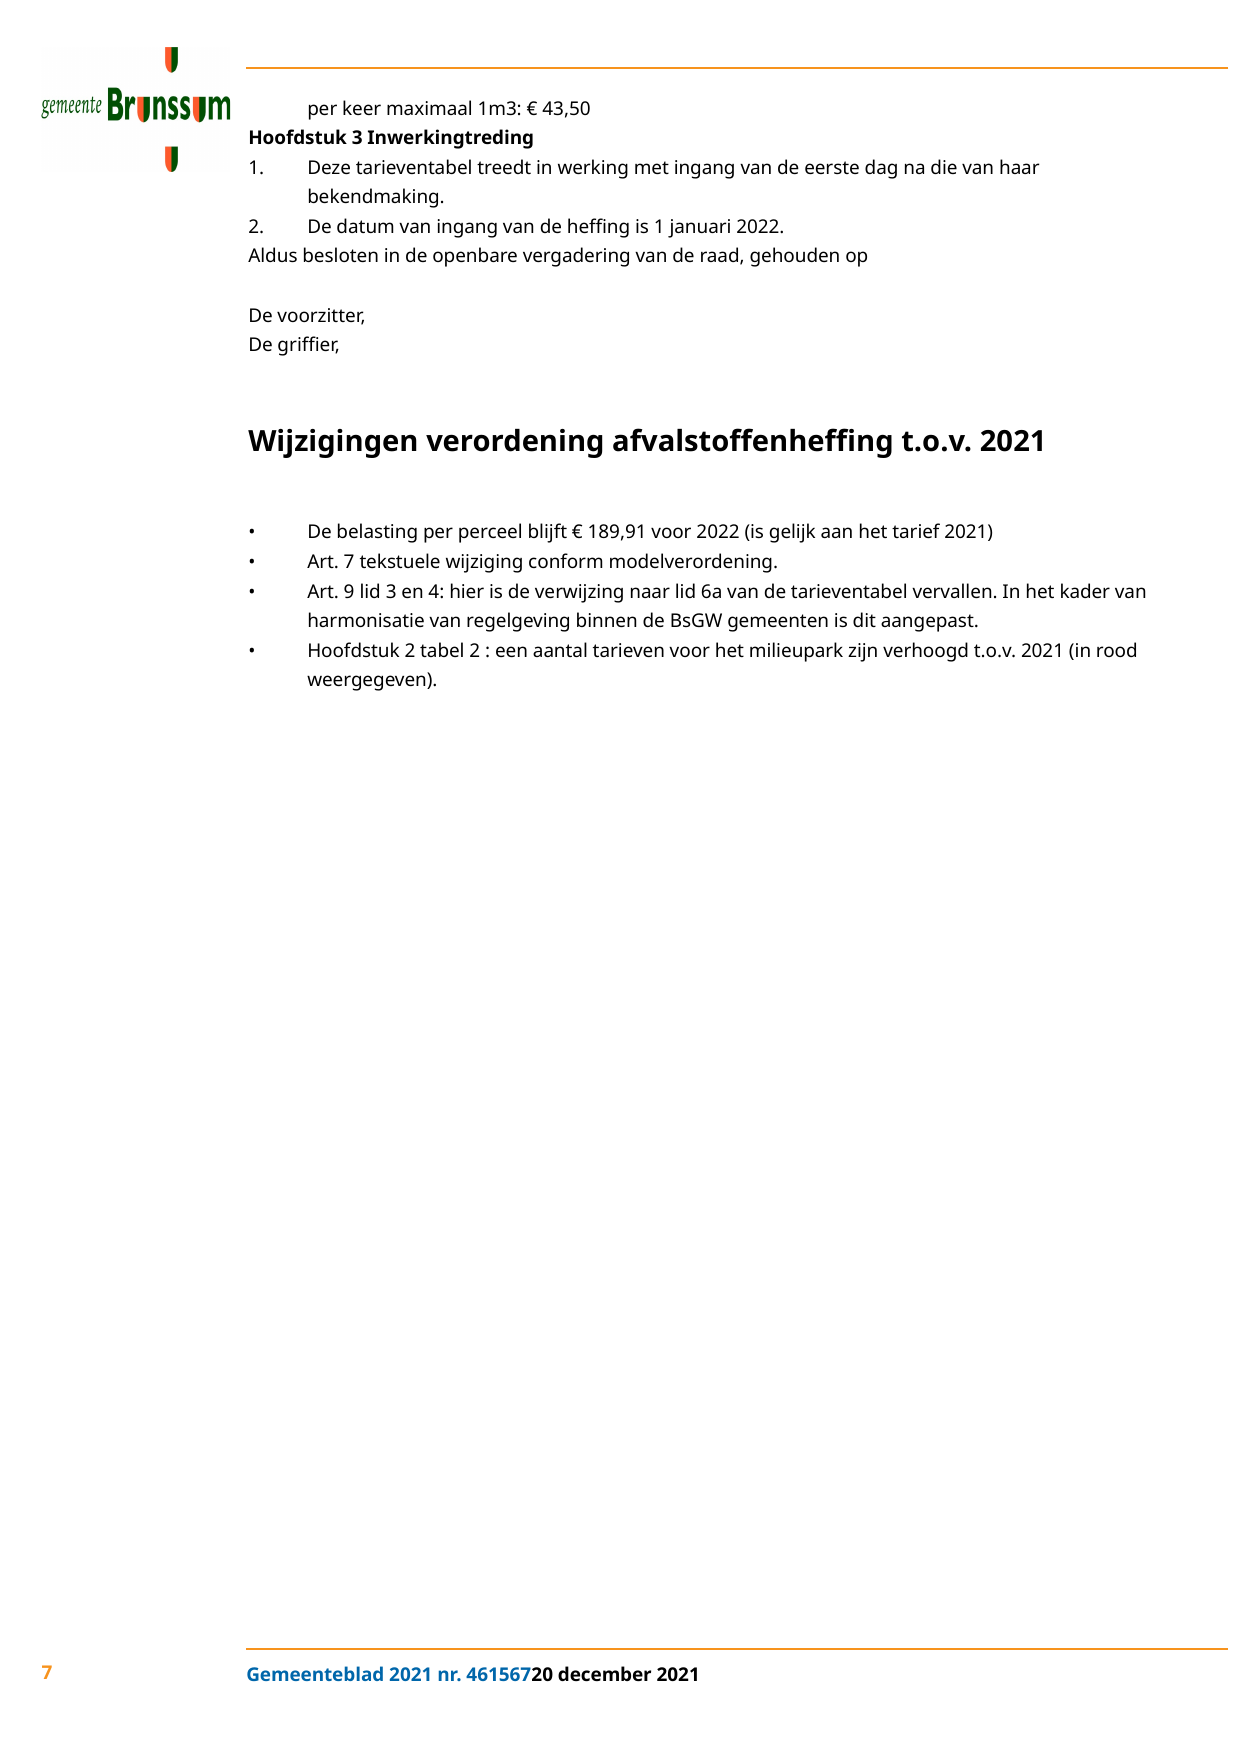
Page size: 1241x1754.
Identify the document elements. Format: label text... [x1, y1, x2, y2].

list De belasting per perceel blijft € 189,91 voor 2022 (is gelijk aan het tarief 2021) [248, 519, 1152, 544]
text Wijzigingen verordening afvalstoffenheffing t.o.v. 2021 [248, 420, 1152, 460]
list per keer maximaal 1m3: € 43,50 [248, 95, 1152, 121]
list De datum van ingang van de heffing is 1 januari 2022. [248, 213, 1152, 239]
text De voorzitter, [248, 302, 1152, 328]
text Aldus besloten in de openbare vergadering van de raad, gehouden op [248, 243, 1152, 268]
list Hoofdstuk 2 tabel 2 : een aantal tarieven voor het milieupark zijn verhoogd t.o.v. 2021 (in rood weergegeven). [248, 637, 1152, 692]
text De griffier, [248, 331, 1152, 357]
picture [41, 47, 231, 172]
list Art. 9 lid 3 en 4: hier is de verwijzing naar lid 6a van de tarieventabel vervallen. In het kader van harmonisatie van regelgeving binnen de BsGW gemeenten is dit aangepast. [248, 578, 1152, 633]
text Hoofdstuk 3 Inwerkingtreding [248, 124, 1152, 150]
list Deze tarieventabel treedt in werking met ingang van de eerste dag na die van haar bekendmaking. [248, 154, 1152, 209]
list Art. 7 tekstuele wijziging conform modelverordening. [248, 548, 1152, 574]
